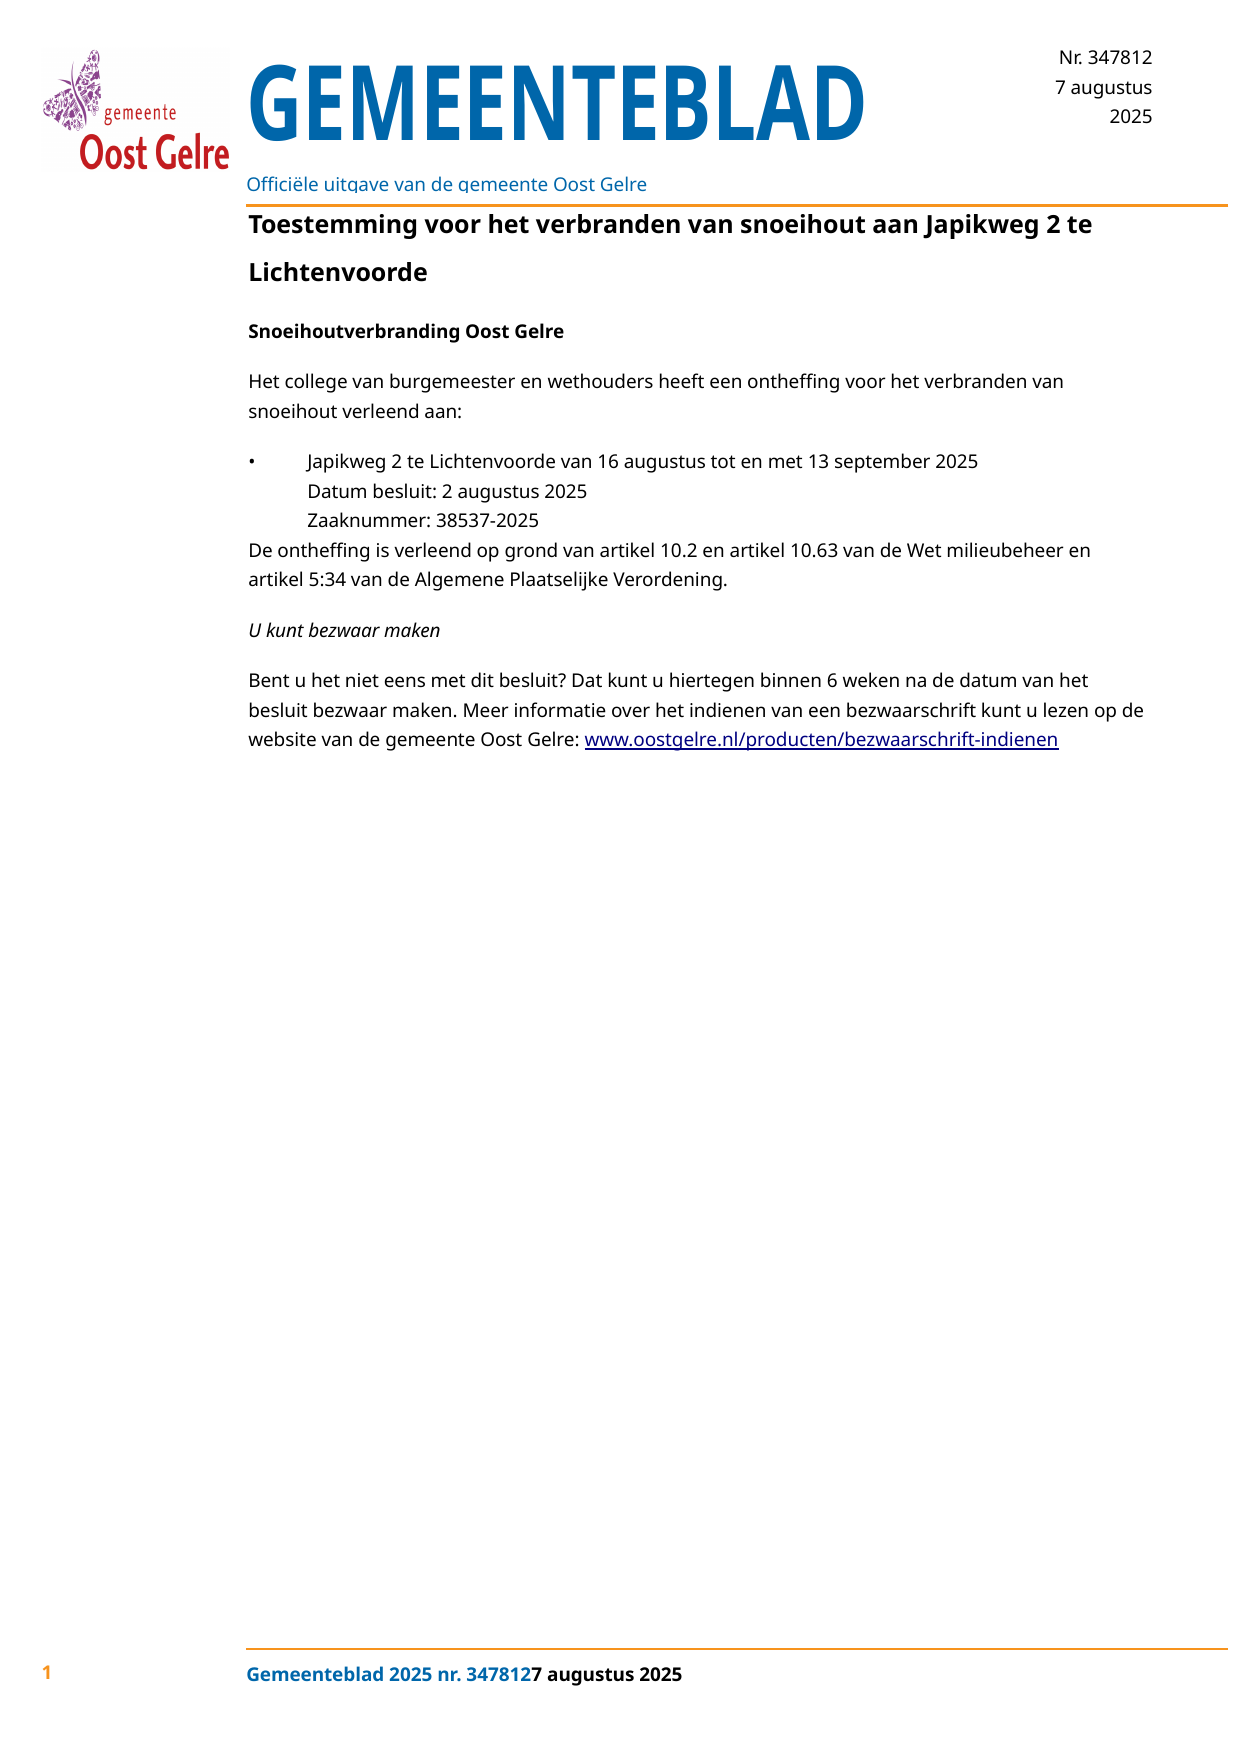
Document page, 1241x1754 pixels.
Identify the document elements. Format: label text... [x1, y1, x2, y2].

text Toestemming voor het verbranden van snoeihout aan Japikweg 2 te Lichtenvoorde [248, 207, 1152, 288]
text De ontheffing is verleend op grond van artikel 10.2 en artikel 10.63 van de Wet milieubeheer en artikel 5:34 van de Algemene Plaatselijke Verordening. [248, 537, 1152, 592]
list Japikweg 2 te Lichtenvoorde van 16 augustus tot en met 13 september 2025 [248, 448, 1152, 474]
text Bent u het niet eens met dit besluit? Dat kunt u hiertegen binnen 6 weken na de datum van het besluit bezwaar maken. Meer informatie over het indienen van een bezwaarschrift kunt u lezen op de website van de gemeente Oost Gelre: www.oostgelre.nl/producten/bezwaarschrift-indienen [248, 667, 1152, 752]
list Datum besluit: 2 augustus 2025 [248, 478, 1152, 504]
text Snoeihoutverbranding Oost Gelre [248, 318, 1152, 344]
text U kunt bezwaar maken [248, 617, 1152, 643]
list Zaaknummer: 38537-2025 [248, 507, 1152, 533]
text Het college van burgemeester en wethouders heeft een ontheffing voor het verbranden van snoeihout verleend aan: [248, 368, 1152, 424]
picture [41, 47, 231, 172]
